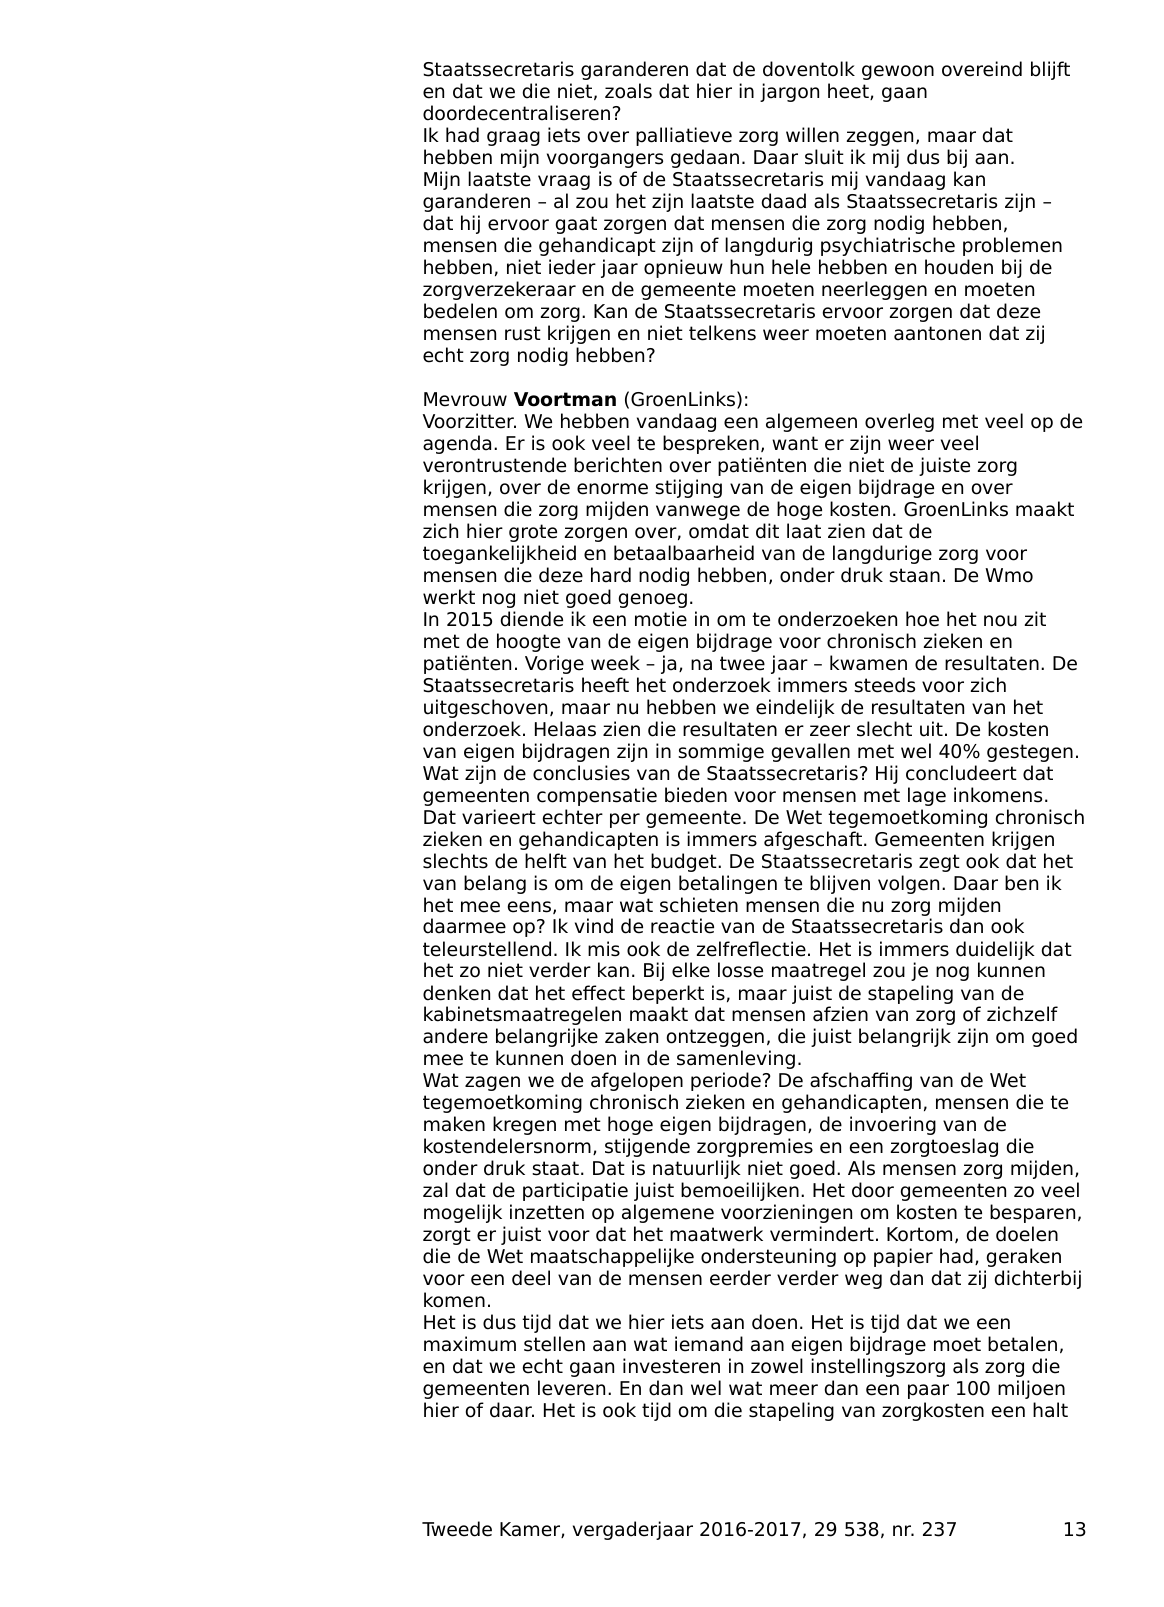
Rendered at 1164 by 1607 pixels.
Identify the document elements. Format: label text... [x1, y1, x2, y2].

text Het is dus tijd dat we hier iets aan doen. Het is tijd dat we een maximum stellen aan wat iemand aan eigen bijdrage moet betalen, en dat we echt gaan investeren in zowel instellingszorg als zorg die gemeenten leveren. En dan wel wat meer dan een paar 100 miljoen hier of daar. Het is ook tijd om die stapeling van zorgkosten een halt [422, 1312, 1087, 1422]
text Mijn laatste vraag is of de Staatssecretaris mij vandaag kan garanderen – al zou het zijn laatste daad als Staatssecretaris zijn – dat hij ervoor gaat zorgen dat mensen die zorg nodig hebben, mensen die gehandicapt zijn of langdurig psychiatrische problemen hebben, niet ieder jaar opnieuw hun hele hebben en houden bij de zorgverzekeraar en de gemeente moeten neerleggen en moeten bedelen om zorg. Kan de Staatssecretaris ervoor zorgen dat deze mensen rust krijgen en niet telkens weer moeten aantonen dat zij echt zorg nodig hebben? [422, 169, 1087, 367]
text Voorzitter. We hebben vandaag een algemeen overleg met veel op de agenda. Er is ook veel te bespreken, want er zijn weer veel verontrustende berichten over patiënten die niet de juiste zorg krijgen, over de enorme stijging van de eigen bijdrage en over mensen die zorg mijden vanwege de hoge kosten. GroenLinks maakt zich hier grote zorgen over, omdat dit laat zien dat de toegankelijkheid en betaalbaarheid van de langdurige zorg voor mensen die deze hard nodig hebben, onder druk staan. De Wmo werkt nog niet goed genoeg. [422, 411, 1087, 609]
text In 2015 diende ik een motie in om te onderzoeken hoe het nou zit met de hoogte van de eigen bijdrage voor chronisch zieken en patiënten. Vorige week – ja, na twee jaar – kwamen de resultaten. De Staatssecretaris heeft het onderzoek immers steeds voor zich uitgeschoven, maar nu hebben we eindelijk de resultaten van het onderzoek. Helaas zien die resultaten er zeer slecht uit. De kosten van eigen bijdragen zijn in sommige gevallen met wel 40% gestegen. Wat zijn de conclusies van de Staatssecretaris? Hij concludeert dat gemeenten compensatie bieden voor mensen met lage inkomens. Dat varieert echter per gemeente. De Wet tegemoetkoming chronisch zieken en gehandicapten is immers afgeschaft. Gemeenten krijgen slechts de helft van het budget. De Staatssecretaris zegt ook dat het van belang is om de eigen betalingen te blijven volgen. Daar ben ik het mee eens, maar wat schieten mensen die nu zorg mijden daarmee op? Ik vind de reactie van de Staatssecretaris dan ook teleurstellend. Ik mis ook de zelfreflectie. Het is immers duidelijk dat het zo niet verder kan. Bij elke losse maatregel zou je nog kunnen denken dat het effect beperkt is, maar juist de stapeling van de kabinetsmaatregelen maakt dat mensen afzien van zorg of zichzelf andere belangrijke zaken ontzeggen, die juist belangrijk zijn om goed mee te kunnen doen in de samenleving. [422, 609, 1087, 1070]
text Staatssecretaris garanderen dat de doventolk gewoon overeind blijft en dat we die niet, zoals dat hier in jargon heet, gaan doordecentraliseren? [422, 59, 1087, 125]
text Wat zagen we de afgelopen periode? De afschaffing van de Wet tegemoetkoming chronisch zieken en gehandicapten, mensen die te maken kregen met hoge eigen bijdragen, de invoering van de kostendelersnorm, stijgende zorgpremies en een zorgtoeslag die onder druk staat. Dat is natuurlijk niet goed. Als mensen zorg mijden, zal dat de participatie juist bemoeilijken. Het door gemeenten zo veel mogelijk inzetten op algemene voorzieningen om kosten te besparen, zorgt er juist voor dat het maatwerk vermindert. Kortom, de doelen die de Wet maatschappelijke ondersteuning op papier had, geraken voor een deel van de mensen eerder verder weg dan dat zij dichterbij komen. [422, 1070, 1087, 1312]
text Mevrouw Voortman (GroenLinks): [422, 389, 1087, 411]
text Ik had graag iets over palliatieve zorg willen zeggen, maar dat hebben mijn voorgangers gedaan. Daar sluit ik mij dus bij aan. [422, 125, 1087, 169]
